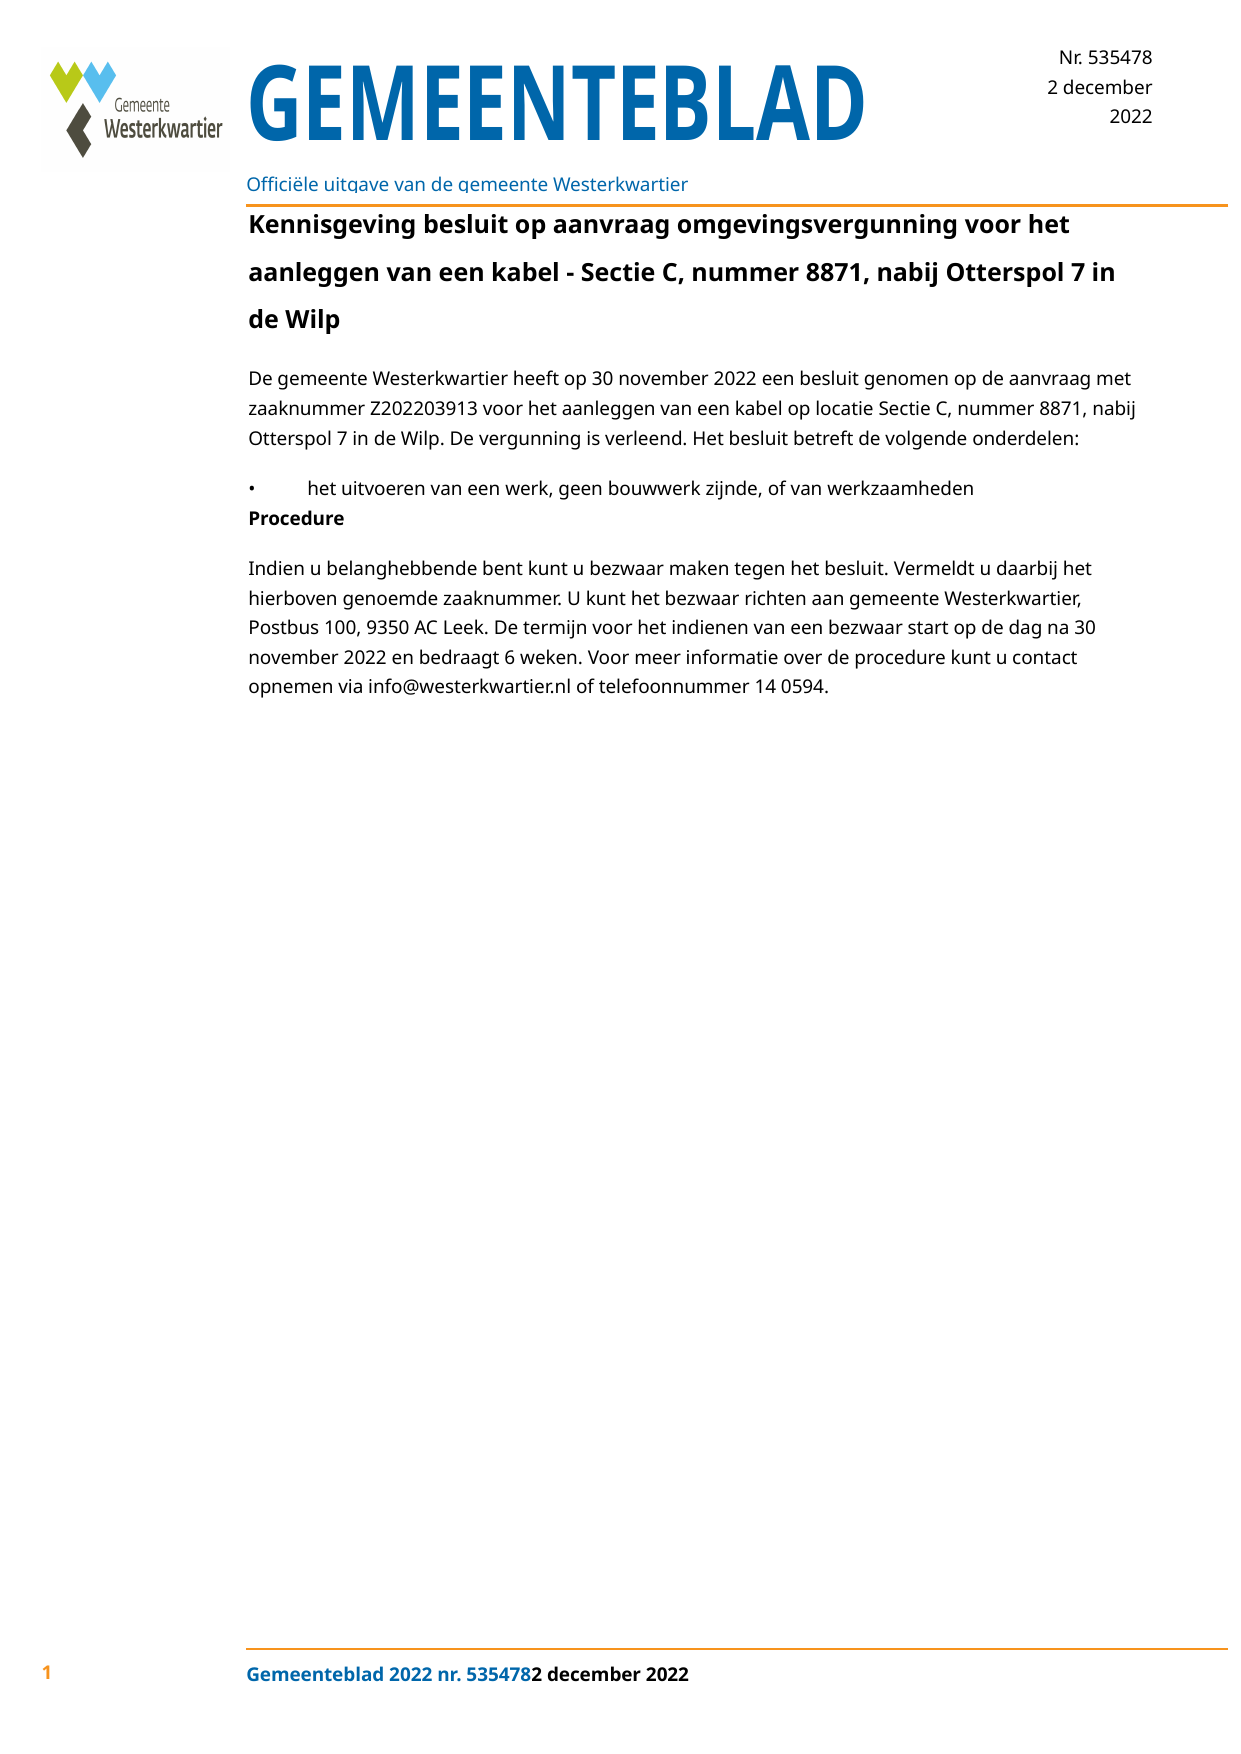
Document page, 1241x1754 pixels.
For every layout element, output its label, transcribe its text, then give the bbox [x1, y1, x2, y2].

text De gemeente Westerkwartier heeft op 30 november 2022 een besluit genomen op de aanvraag met zaaknummer Z202203913 voor het aanleggen van een kabel op locatie Sectie C, nummer 8871, nabij Otterspol 7 in de Wilp. De vergunning is verleend. Het besluit betreft de volgende onderdelen: [248, 366, 1152, 450]
text Kennisgeving besluit op aanvraag omgevingsvergunning voor het aanleggen van een kabel - Sectie C, nummer 8871, nabij Otterspol 7 in de Wilp [248, 207, 1152, 336]
picture [41, 47, 231, 172]
text Indien u belanghebbende bent kunt u bezwaar maken tegen het besluit. Vermeldt u daarbij het hierboven genoemde zaaknummer. U kunt het bezwaar richten aan gemeente Westerkwartier, Postbus 100, 9350 AC Leek. De termijn voor het indienen van een bezwaar start op de dag na 30 november 2022 en bedraagt 6 weken. Voor meer informatie over de procedure kunt u contact opnemen via info@westerkwartier.nl of telefoonnummer 14 0594. [248, 555, 1152, 699]
text Procedure [248, 505, 1152, 530]
list het uitvoeren van een werk, geen bouwwerk zijnde, of van werkzaamheden [248, 475, 1152, 501]
